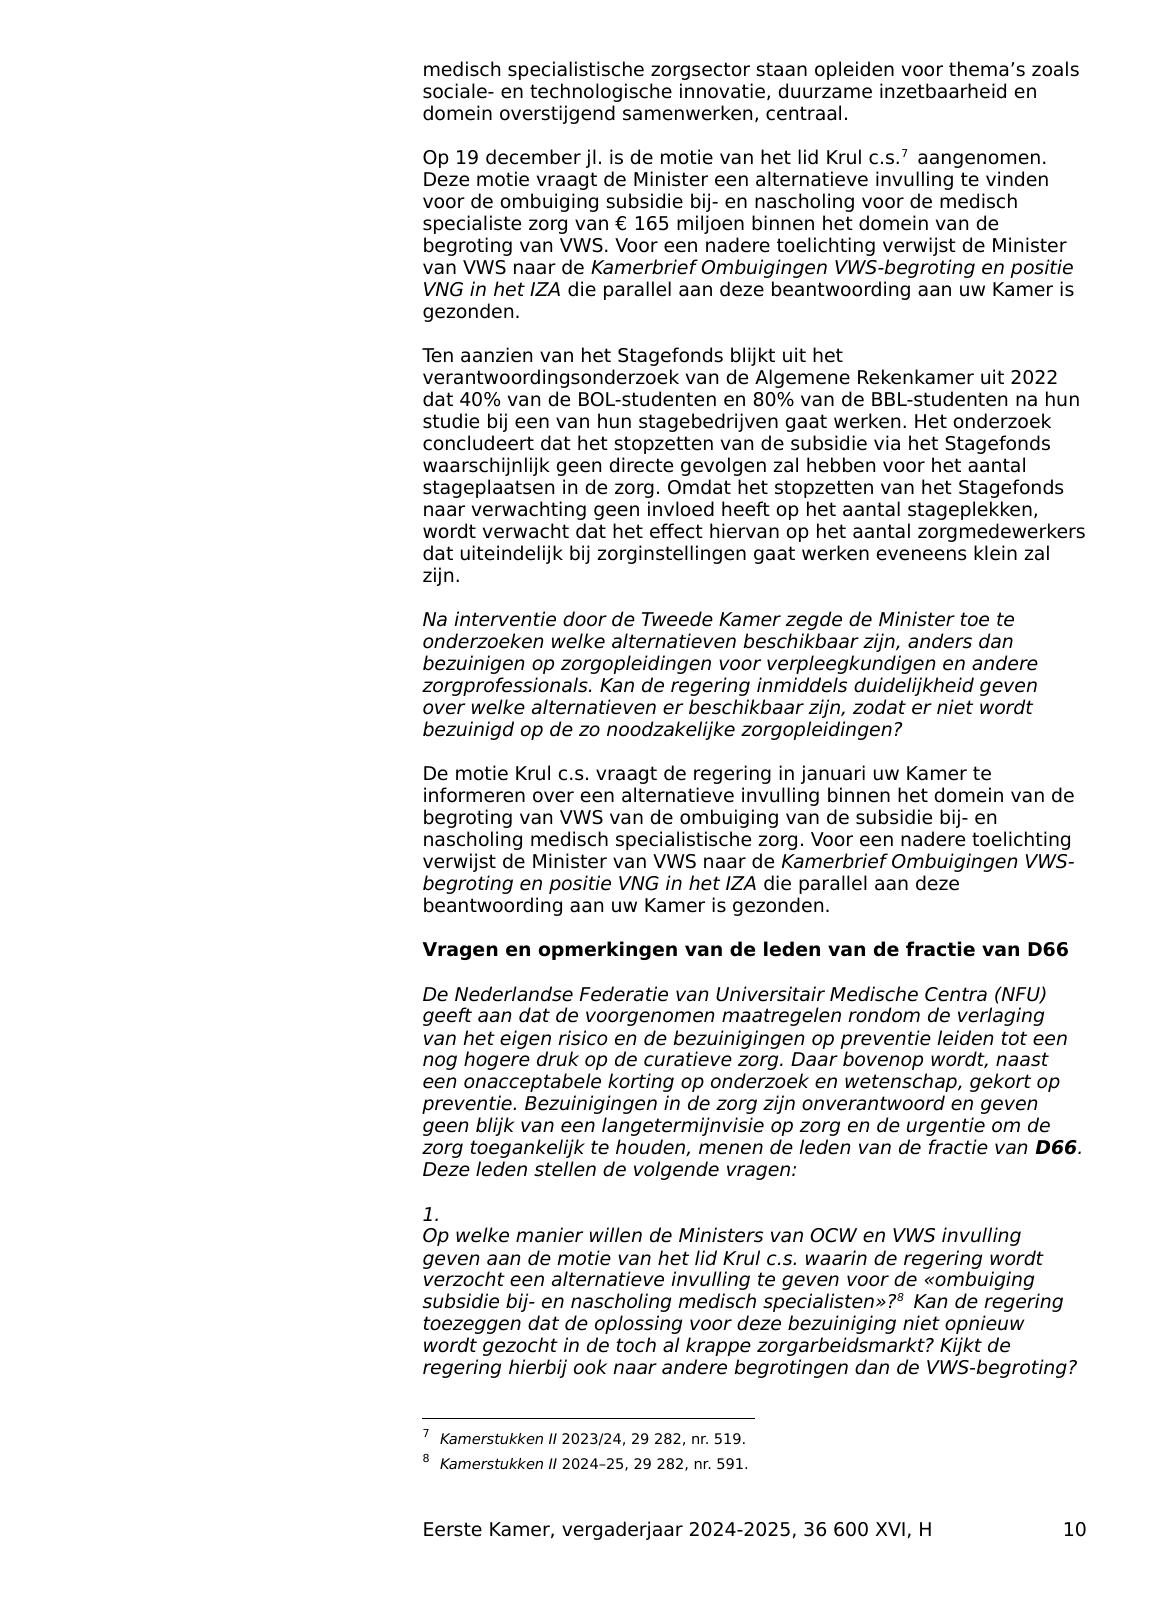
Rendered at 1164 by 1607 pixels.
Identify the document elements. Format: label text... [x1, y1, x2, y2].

subtitle Vragen en opmerkingen van de leden van de fractie van D66 [422, 939, 1087, 961]
text Kamerstukken II 2024–25, 29 282, nr. 591. [422, 1452, 1087, 1474]
text Op 19 december jl. is de motie van het lid Krul c.s. aangenomen. Deze motie vraagt de Minister een alternatieve invulling te vinden voor de ombuiging subsidie bij- en nascholing voor de medisch specialiste zorg van € 165 miljoen binnen het domein van de begroting van VWS. Voor een nadere toelichting verwijst de Minister van VWS naar de Kamerbrief Ombuigingen VWS-begroting en positie VNG in het IZA die parallel aan deze beantwoording aan uw Kamer is gezonden. [422, 147, 1087, 323]
text De motie Krul c.s. vraagt de regering in januari uw Kamer te informeren over een alternatieve invulling binnen het domein van de begroting van VWS van de ombuiging van de subsidie bij- en nascholing medisch specialistische zorg. Voor een nadere toelichting verwijst de Minister van VWS naar de Kamerbrief Ombuigingen VWS-begroting en positie VNG in het IZA die parallel aan deze beantwoording aan uw Kamer is gezonden. [422, 763, 1087, 917]
text medisch specialistische zorgsector staan opleiden voor thema’s zoals sociale- en technologische innovatie, duurzame inzetbaarheid en domein overstijgend samenwerken, centraal. [422, 59, 1087, 125]
text Op welke manier willen de Ministers van OCW en VWS invulling geven aan de motie van het lid Krul c.s. waarin de regering wordt verzocht een alternatieve invulling te geven voor de «ombuiging subsidie bij- en nascholing medisch specialisten»? Kan de regering toezeggen dat de oplossing voor deze bezuiniging niet opnieuw wordt gezocht in de toch al krappe zorgarbeidsmarkt? Kijkt de regering hierbij ook naar andere begrotingen dan de VWS-begroting? [422, 1225, 1087, 1379]
text Ten aanzien van het Stagefonds blijkt uit het verantwoordingsonderzoek van de Algemene Rekenkamer uit 2022 dat 40% van de BOL-studenten en 80% van de BBL-studenten na hun studie bij een van hun stagebedrijven gaat werken. Het onderzoek concludeert dat het stopzetten van de subsidie via het Stagefonds waarschijnlijk geen directe gevolgen zal hebben voor het aantal stageplaatsen in de zorg. Omdat het stopzetten van het Stagefonds naar verwachting geen invloed heeft op het aantal stageplekken, wordt verwacht dat het effect hiervan op het aantal zorgmedewerkers dat uiteindelijk bij zorginstellingen gaat werken eveneens klein zal zijn. [422, 345, 1087, 587]
text Na interventie door de Tweede Kamer zegde de Minister toe te onderzoeken welke alternatieven beschikbaar zijn, anders dan bezuinigen op zorgopleidingen voor verpleegkundigen en andere zorgprofessionals. Kan de regering inmiddels duidelijkheid geven over welke alternatieven er beschikbaar zijn, zodat er niet wordt bezuinigd op de zo noodzakelijke zorgopleidingen? [422, 609, 1087, 741]
text De Nederlandse Federatie van Universitair Medische Centra (NFU) geeft aan dat de voorgenomen maatregelen rondom de verlaging van het eigen risico en de bezuinigingen op preventie leiden tot een nog hogere druk op de curatieve zorg. Daar bovenop wordt, naast een onacceptabele korting op onderzoek en wetenschap, gekort op preventie. Bezuinigingen in de zorg zijn onverantwoord en geven geen blijk van een langetermijnvisie op zorg en de urgentie om de zorg toegankelijk te houden, menen de leden van de fractie van D66. Deze leden stellen de volgende vragen: [422, 983, 1087, 1181]
text 1. [422, 1203, 1087, 1225]
text Kamerstukken II 2023/24, 29 282, nr. 519. [422, 1427, 1087, 1449]
